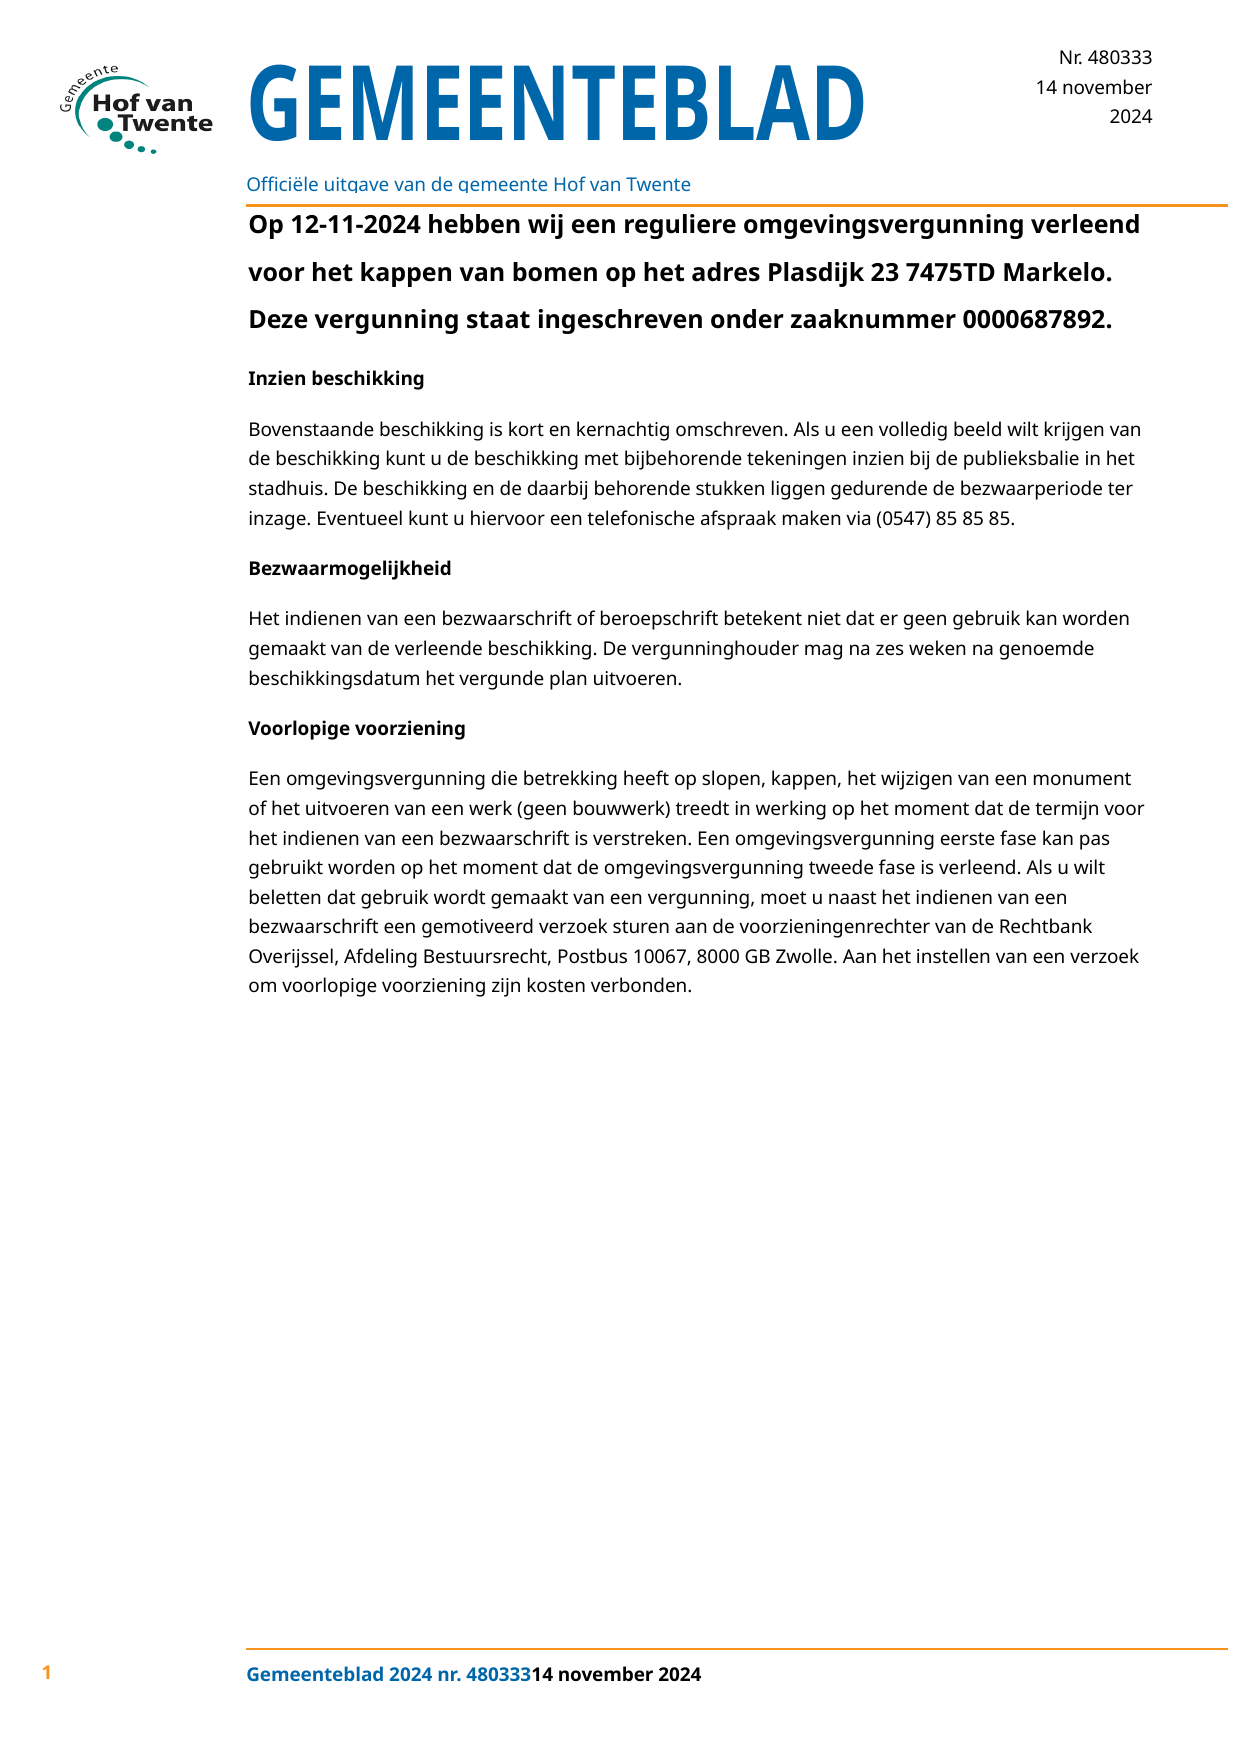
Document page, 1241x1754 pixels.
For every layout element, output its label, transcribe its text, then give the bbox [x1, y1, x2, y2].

text Een omgevingsvergunning die betrekking heeft op slopen, kappen, het wijzigen van een monument of het uitvoeren van een werk (geen bouwwerk) treedt in werking op het moment dat de termijn voor het indienen van een bezwaarschrift is verstreken. Een omgevingsvergunning eerste fase kan pas gebruikt worden op het moment dat de omgevingsvergunning tweede fase is verleend. Als u wilt beletten dat gebruik wordt gemaakt van een vergunning, moet u naast het indienen van een bezwaarschrift een gemotiveerd verzoek sturen aan de voorzieningenrechter van de Rechtbank Overijssel, Afdeling Bestuursrecht, Postbus 10067, 8000 GB Zwolle. Aan het instellen van een verzoek om voorlopige voorziening zijn kosten verbonden. [248, 766, 1152, 998]
text Inzien beschikking [248, 366, 1152, 391]
text Bovenstaande beschikking is kort en kernachtig omschreven. Als u een volledig beeld wilt krijgen van de beschikking kunt u de beschikking met bijbehorende tekeningen inzien bij de publieksbalie in het stadhuis. De beschikking en de daarbij behorende stukken liggen gedurende de bezwaarperiode ter inzage. Eventueel kunt u hiervoor een telefonische afspraak maken via (0547) 85 85 85. [248, 416, 1152, 530]
text Voorlopige voorziening [248, 715, 1152, 741]
text Op 12-11-2024 hebben wij een reguliere omgevingsvergunning verleend voor het kappen van bomen op het adres Plasdijk 23 7475TD Markelo. Deze vergunning staat ingeschreven onder zaaknummer 0000687892. [248, 207, 1152, 336]
text Het indienen van een bezwaarschrift of beroepschrift betekent niet dat er geen gebruik kan worden gemaakt van de verleende beschikking. De vergunninghouder mag na zes weken na genoemde beschikkingsdatum het vergunde plan uitvoeren. [248, 606, 1152, 690]
picture [41, 47, 231, 172]
text Bezwaarmogelijkheid [248, 555, 1152, 581]
